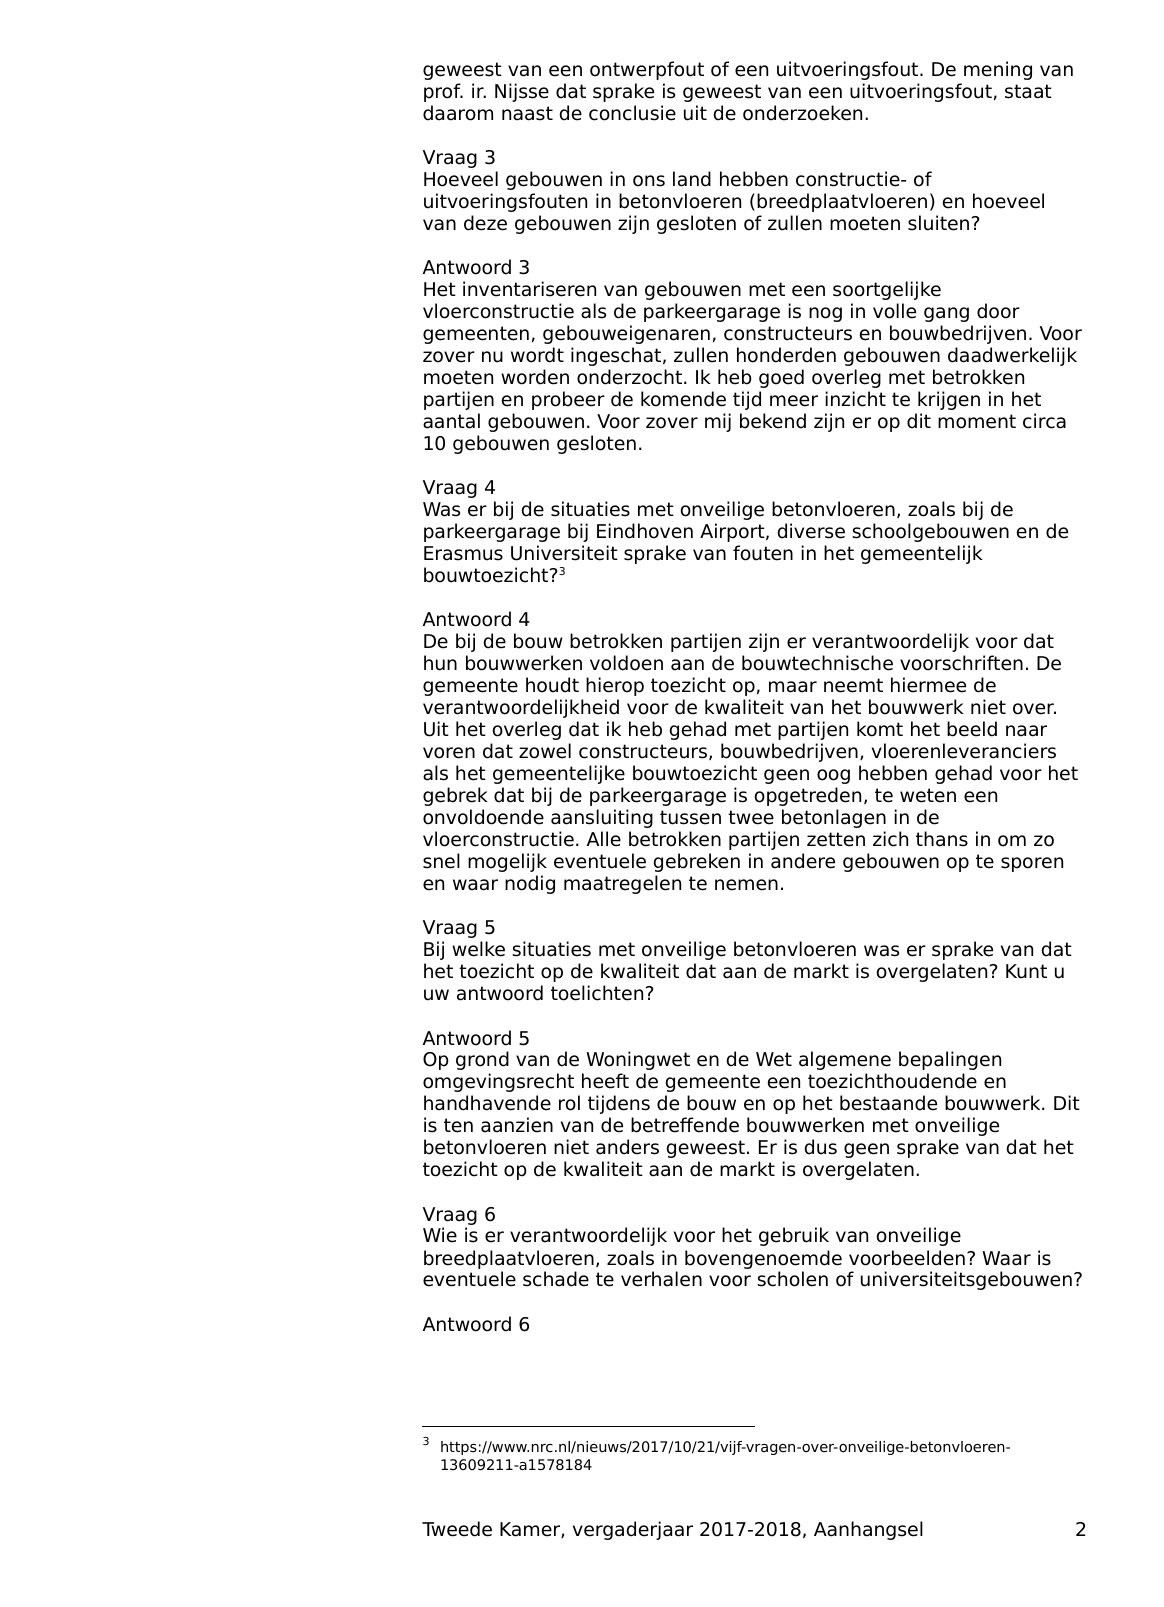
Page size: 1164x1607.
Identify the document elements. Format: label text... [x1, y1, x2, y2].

text https://www.nrc.nl/nieuws/2017/10/21/vijf-vragen-over-onveilige-betonvloeren-13609211-a1578184 [422, 1435, 1087, 1474]
text Het inventariseren van gebouwen met een soortgelijke vloerconstructie als de parkeergarage is nog in volle gang door gemeenten, gebouweigenaren, constructeurs en bouwbedrijven. Voor zover nu wordt ingeschat, zullen honderden gebouwen daadwerkelijk moeten worden onderzocht. Ik heb goed overleg met betrokken partijen en probeer de komende tijd meer inzicht te krijgen in het aantal gebouwen. Voor zover mij bekend zijn er op dit moment circa 10 gebouwen gesloten. [422, 279, 1087, 455]
text Antwoord 3 [422, 257, 1087, 279]
text Was er bij de situaties met onveilige betonvloeren, zoals bij de parkeergarage bij Eindhoven Airport, diverse schoolgebouwen en de Erasmus Universiteit sprake van fouten in het gemeentelijk bouwtoezicht? [422, 499, 1087, 587]
text De bij de bouw betrokken partijen zijn er verantwoordelijk voor dat hun bouwwerken voldoen aan de bouwtechnische voorschriften. De gemeente houdt hierop toezicht op, maar neemt hiermee de verantwoordelijkheid voor de kwaliteit van het bouwwerk niet over. [422, 631, 1087, 719]
text Hoeveel gebouwen in ons land hebben constructie- of uitvoeringsfouten in betonvloeren (breedplaatvloeren) en hoeveel van deze gebouwen zijn gesloten of zullen moeten sluiten? [422, 169, 1087, 235]
text Wie is er verantwoordelijk voor het gebruik van onveilige breedplaatvloeren, zoals in bovengenoemde voorbeelden? Waar is eventuele schade te verhalen voor scholen of universiteitsgebouwen? [422, 1225, 1087, 1291]
text Op grond van de Woningwet en de Wet algemene bepalingen omgevingsrecht heeft de gemeente een toezichthoudende en handhavende rol tijdens de bouw en op het bestaande bouwwerk. Dit is ten aanzien van de betreffende bouwwerken met onveilige betonvloeren niet anders geweest. Er is dus geen sprake van dat het toezicht op de kwaliteit aan de markt is overgelaten. [422, 1049, 1087, 1181]
text Uit het overleg dat ik heb gehad met partijen komt het beeld naar voren dat zowel constructeurs, bouwbedrijven, vloerenleveranciers als het gemeentelijke bouwtoezicht geen oog hebben gehad voor het gebrek dat bij de parkeergarage is opgetreden, te weten een onvoldoende aansluiting tussen twee betonlagen in de vloerconstructie. Alle betrokken partijen zetten zich thans in om zo snel mogelijk eventuele gebreken in andere gebouwen op te sporen en waar nodig maatregelen te nemen. [422, 719, 1087, 895]
text Antwoord 4 [422, 609, 1087, 631]
text Vraag 3 [422, 147, 1087, 169]
text Vraag 5 [422, 917, 1087, 939]
text Antwoord 6 [422, 1313, 1087, 1336]
text Bij welke situaties met onveilige betonvloeren was er sprake van dat het toezicht op de kwaliteit dat aan de markt is overgelaten? Kunt u uw antwoord toelichten? [422, 939, 1087, 1005]
text Vraag 6 [422, 1203, 1087, 1225]
text Antwoord 5 [422, 1027, 1087, 1049]
text geweest van een ontwerpfout of een uitvoeringsfout. De mening van prof. ir. Nijsse dat sprake is geweest van een uitvoeringsfout, staat daarom naast de conclusie uit de onderzoeken. [422, 59, 1087, 125]
text Vraag 4 [422, 477, 1087, 499]
